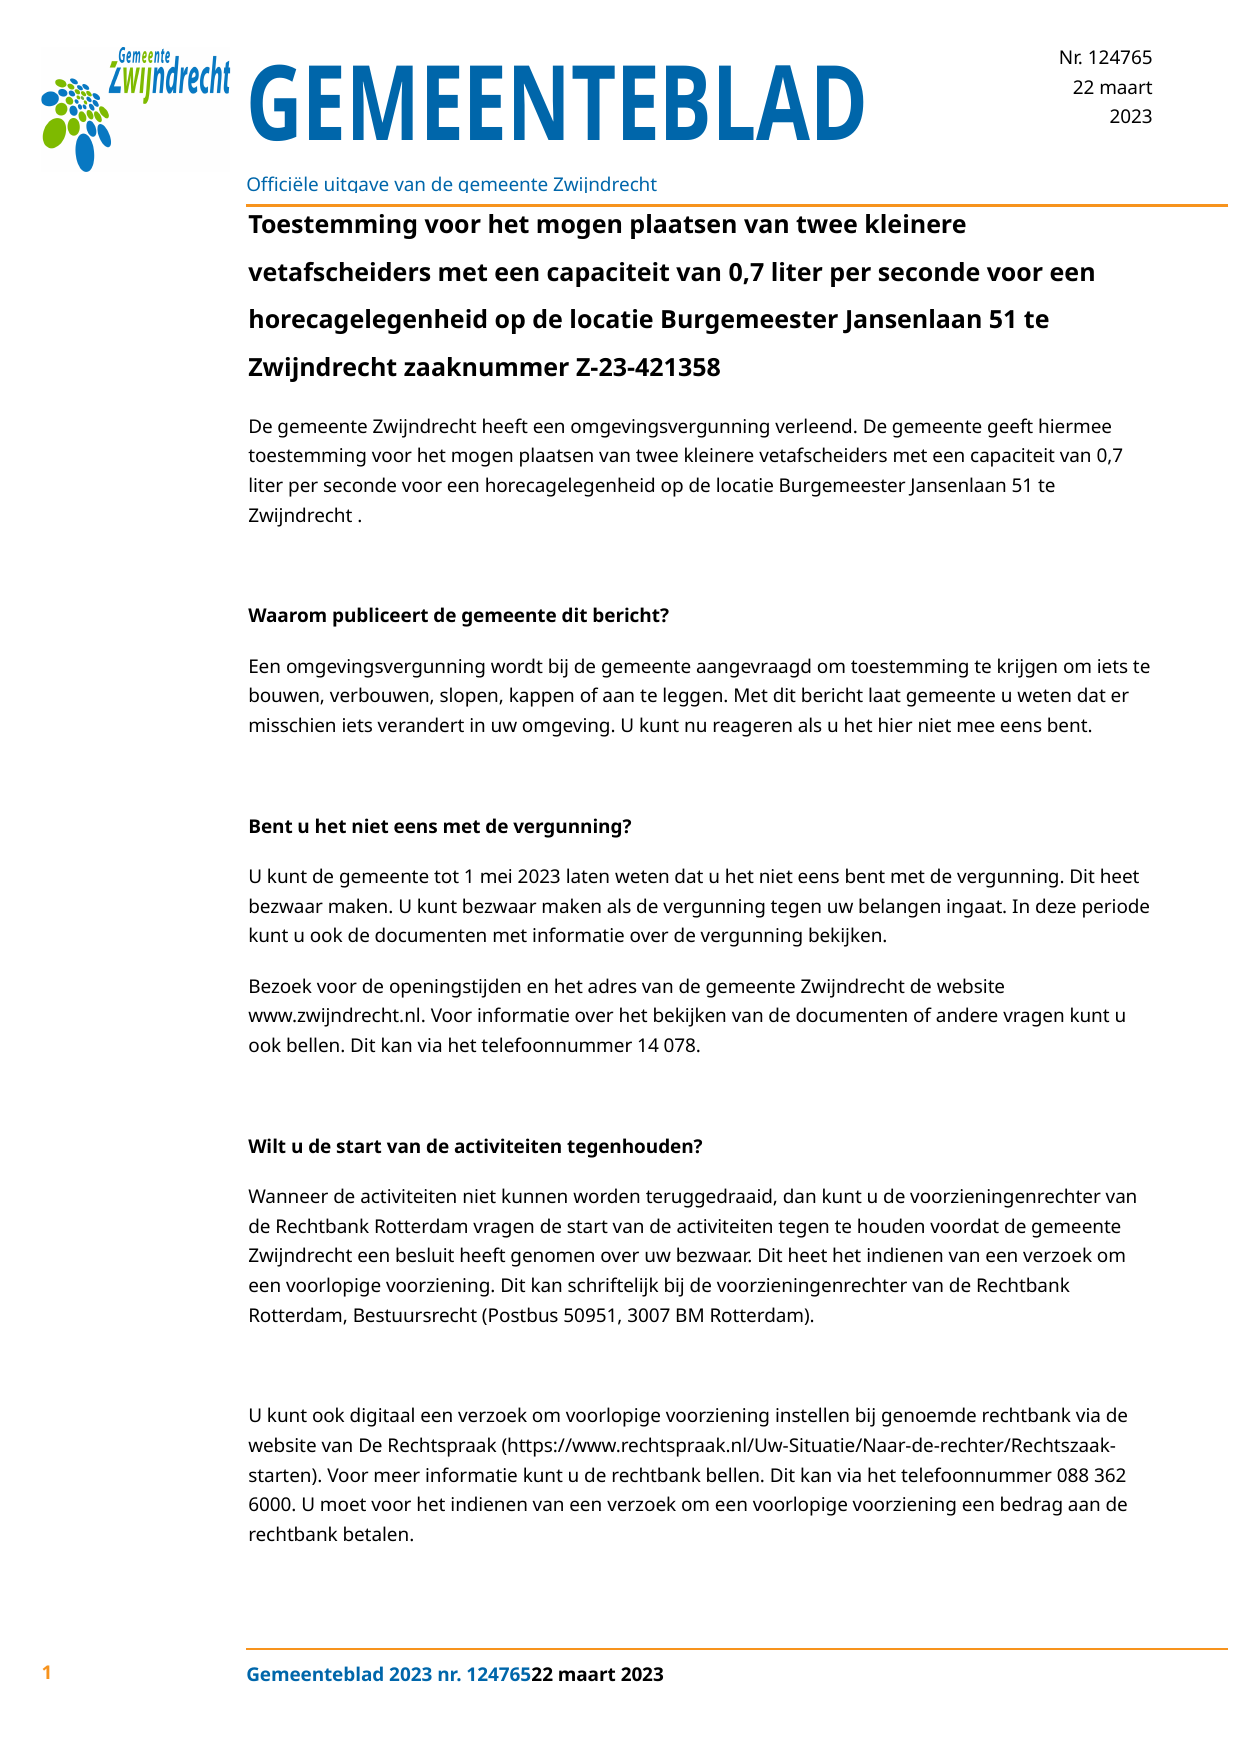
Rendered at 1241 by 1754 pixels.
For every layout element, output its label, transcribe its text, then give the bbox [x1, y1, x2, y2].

text Wilt u de start van de activiteiten tegenhouden? [248, 1133, 1152, 1159]
text Wanneer de activiteiten niet kunnen worden teruggedraaid, dan kunt u de voorzieningenrechter van de Rechtbank Rotterdam vragen de start van de activiteiten tegen te houden voordat de gemeente Zwijndrecht een besluit heeft genomen over uw bezwaar. Dit heet het indienen van een verzoek om een voorlopige voorziening. Dit kan schriftelijk bij de voorzieningenrechter van de Rechtbank Rotterdam, Bestuursrecht (Postbus 50951, 3007 BM Rotterdam). [248, 1183, 1152, 1328]
text Een omgevingsvergunning wordt bij de gemeente aangevraagd om toestemming te krijgen om iets te bouwen, verbouwen, slopen, kappen of aan te leggen. Met dit bericht laat gemeente u weten dat er misschien iets verandert in uw omgeving. U kunt nu reageren als u het hier niet mee eens bent. [248, 653, 1152, 738]
text U kunt de gemeente tot 1 mei 2023 laten weten dat u het niet eens bent met de vergunning. Dit heet bezwaar maken. U kunt bezwaar maken als de vergunning tegen uw belangen ingaat. In deze periode kunt u ook de documenten met informatie over de vergunning bekijken. [248, 863, 1152, 948]
picture [41, 47, 231, 172]
text U kunt ook digitaal een verzoek om voorlopige voorziening instellen bij genoemde rechtbank via de website van De Rechtspraak (https://www.rechtspraak.nl/Uw-Situatie/Naar-de-rechter/Rechtszaak-starten). Voor meer informatie kunt u de rechtbank bellen. Dit kan via het telefoonnummer 088 362 6000. U moet voor het indienen van een verzoek om een voorlopige voorziening een bedrag aan de rechtbank betalen. [248, 1403, 1152, 1547]
text Bezoek voor de openingstijden en het adres van de gemeente Zwijndrecht de website www.zwijndrecht.nl. Voor informatie over het bekijken van de documenten of andere vragen kunt u ook bellen. Dit kan via het telefoonnummer 14 078. [248, 973, 1152, 1058]
text Waarom publiceert de gemeente dit bericht? [248, 603, 1152, 628]
text Bent u het niet eens met de vergunning? [248, 813, 1152, 839]
text De gemeente Zwijndrecht heeft een omgevingsvergunning verleend. De gemeente geeft hiermee toestemming voor het mogen plaatsen van twee kleinere vetafscheiders met een capaciteit van 0,7 liter per seconde voor een horecagelegenheid op de locatie Burgemeester Jansenlaan 51 te Zwijndrecht . [248, 413, 1152, 528]
text Toestemming voor het mogen plaatsen van twee kleinere vetafscheiders met een capaciteit van 0,7 liter per seconde voor een horecagelegenheid op de locatie Burgemeester Jansenlaan 51 te Zwijndrecht zaaknummer Z-23-421358 [248, 207, 1152, 384]
